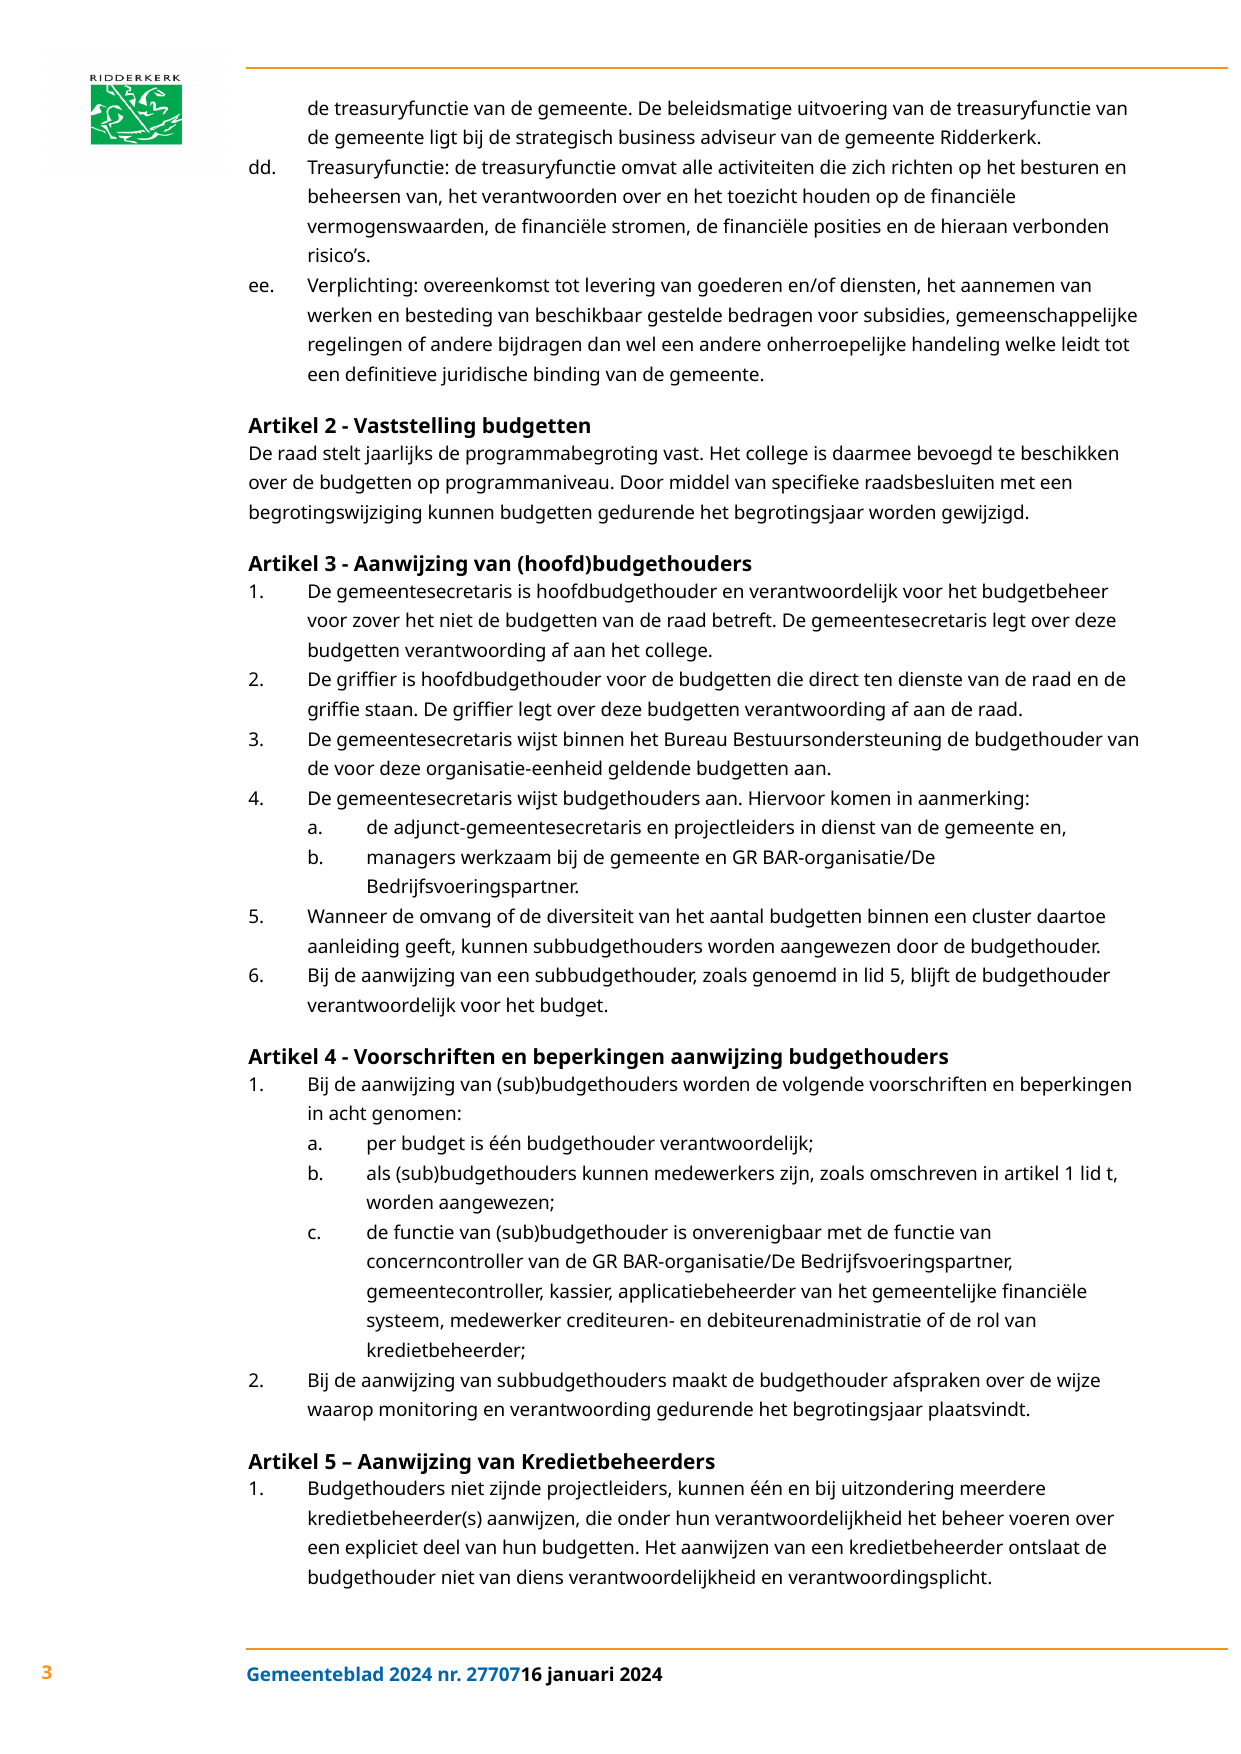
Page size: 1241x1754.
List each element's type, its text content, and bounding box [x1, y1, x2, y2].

list Treasuryfunctie: de treasuryfunctie omvat alle activiteiten die zich richten op het besturen en beheersen van, het verantwoorden over en het toezicht houden op de financiële vermogenswaarden, de financiële stromen, de financiële posities en de hieraan verbonden risico’s. [248, 154, 1152, 268]
list Budgethouders niet zijnde projectleiders, kunnen één en bij uitzondering meerdere kredietbeheerder(s) aanwijzen, die onder hun verantwoordelijkheid het beheer voeren over een expliciet deel van hun budgetten. Het aanwijzen van een kredietbeheerder ontslaat de budgethouder niet van diens verantwoordelijkheid en verantwoordingsplicht. [248, 1475, 1152, 1590]
list Wanneer de omvang of de diversiteit van het aantal budgetten binnen een cluster daartoe aanleiding geeft, kunnen subbudgethouders worden aangewezen door de budgethouder. [248, 903, 1152, 959]
list De gemeentesecretaris wijst budgethouders aan. Hiervoor komen in aanmerking: [248, 785, 1152, 811]
text Artikel 3 - Aanwijzing van (hoofd)budgethouders [248, 549, 1152, 578]
list De gemeentesecretaris is hoofdbudgethouder en verantwoordelijk voor het budgetbeheer voor zover het niet de budgetten van de raad betreft. De gemeentesecretaris legt over deze budgetten verantwoording af aan het college. [248, 578, 1152, 663]
list de treasuryfunctie van de gemeente. De beleidsmatige uitvoering van de treasuryfunctie van de gemeente ligt bij de strategisch business adviseur van de gemeente Ridderkerk. [248, 95, 1152, 150]
list Bij de aanwijzing van (sub)budgethouders worden de volgende voorschriften en beperkingen in acht genomen: [248, 1071, 1152, 1126]
list De griffier is hoofdbudgethouder voor de budgetten die direct ten dienste van de raad en de griffie staan. De griffier legt over deze budgetten verantwoording af aan de raad. [248, 667, 1152, 722]
text Artikel 2 - Vaststelling budgetten [248, 411, 1152, 440]
list De gemeentesecretaris wijst binnen het Bureau Bestuursondersteuning de budgethouder van de voor deze organisatie-eenheid geldende budgetten aan. [248, 726, 1152, 781]
list Bij de aanwijzing van een subbudgethouder, zoals genoemd in lid 5, blijft de budgethouder verantwoordelijk voor het budget. [248, 962, 1152, 1018]
list managers werkzaam bij de gemeente en GR BAR-organisatie/De Bedrijfsvoeringspartner. [307, 844, 1152, 899]
list Bij de aanwijzing van subbudgethouders maakt de budgethouder afspraken over de wijze waarop monitoring en verantwoording gedurende het begrotingsjaar plaatsvindt. [248, 1367, 1152, 1422]
list als (sub)budgethouders kunnen medewerkers zijn, zoals omschreven in artikel 1 lid t, worden aangewezen; [307, 1160, 1152, 1215]
list Verplichting: overeenkomst tot levering van goederen en/of diensten, het aannemen van werken en besteding van beschikbaar gestelde bedragen voor subsidies, gemeenschappelijke regelingen of andere bijdragen dan wel een andere onherroepelijke handeling welke leidt tot een definitieve juridische binding van de gemeente. [248, 272, 1152, 387]
list per budget is één budgethouder verantwoordelijk; [307, 1130, 1152, 1156]
list de adjunct-gemeentesecretaris en projectleiders in dienst van de gemeente en, [307, 814, 1152, 840]
text Artikel 5 – Aanwijzing van Kredietbeheerders [248, 1447, 1152, 1475]
text Artikel 4 - Voorschriften en beperkingen aanwijzing budgethouders [248, 1042, 1152, 1071]
list de functie van (sub)budgethouder is onverenigbaar met de functie van concerncontroller van de GR BAR-organisatie/De Bedrijfsvoeringspartner, gemeentecontroller, kassier, applicatiebeheerder van het gemeentelijke financiële systeem, medewerker crediteuren- en debiteurenadministratie of de rol van kredietbeheerder; [307, 1219, 1152, 1363]
text De raad stelt jaarlijks de programmabegroting vast. Het college is daarmee bevoegd te beschikken over de budgetten op programmaniveau. Door middel van specifieke raadsbesluiten met een begrotingswijziging kunnen budgetten gedurende het begrotingsjaar worden gewijzigd. [248, 440, 1152, 525]
picture [41, 47, 231, 172]
